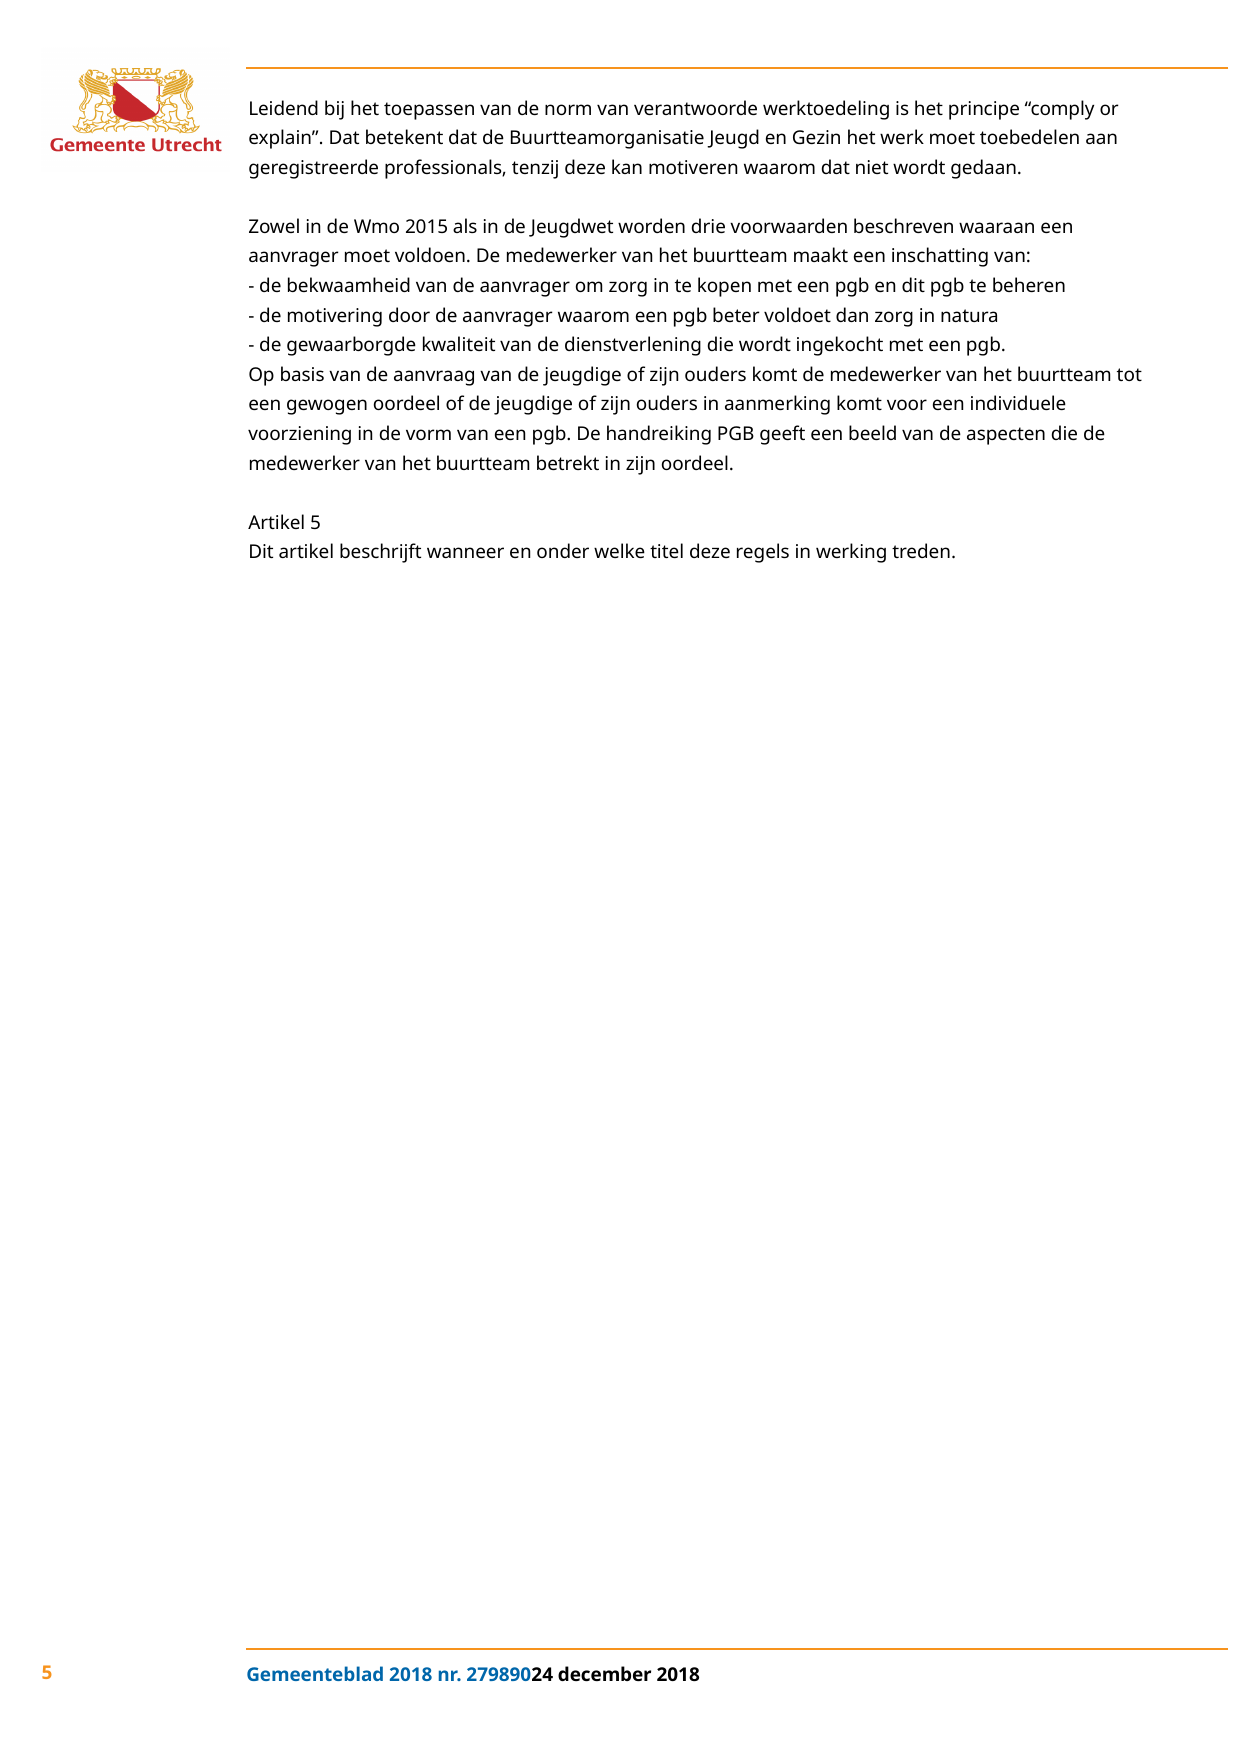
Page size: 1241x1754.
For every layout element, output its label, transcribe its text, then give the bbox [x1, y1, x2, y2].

text Leidend bij het toepassen van de norm van verantwoorde werktoedeling is het principe “comply or explain”. Dat betekent dat de Buurtteamorganisatie Jeugd en Gezin het werk moet toebedelen aan geregistreerde professionals, tenzij deze kan motiveren waarom dat niet wordt gedaan. [248, 95, 1152, 180]
text Artikel 5 [248, 509, 1152, 535]
text - de gewaarborgde kwaliteit van de dienstverlening die wordt ingekocht met een pgb. [248, 331, 1152, 357]
text Dit artikel beschrijft wanneer en onder welke titel deze regels in werking treden. [248, 538, 1152, 564]
text - de motivering door de aanvrager waarom een pgb beter voldoet dan zorg in natura [248, 302, 1152, 328]
text - de bekwaamheid van de aanvrager om zorg in te kopen met een pgb en dit pgb te beheren [248, 272, 1152, 298]
text Zowel in de Wmo 2015 als in de Jeugdwet worden drie voorwaarden beschreven waaraan een aanvrager moet voldoen. De medewerker van het buurtteam maakt een inschatting van: [248, 213, 1152, 268]
picture [41, 47, 231, 172]
text Op basis van de aanvraag van de jeugdige of zijn ouders komt de medewerker van het buurtteam tot een gewogen oordeel of de jeugdige of zijn ouders in aanmerking komt voor een individuele voorziening in de vorm van een pgb. De handreiking PGB geeft een beeld van de aspecten die de medewerker van het buurtteam betrekt in zijn oordeel. [248, 361, 1152, 476]
